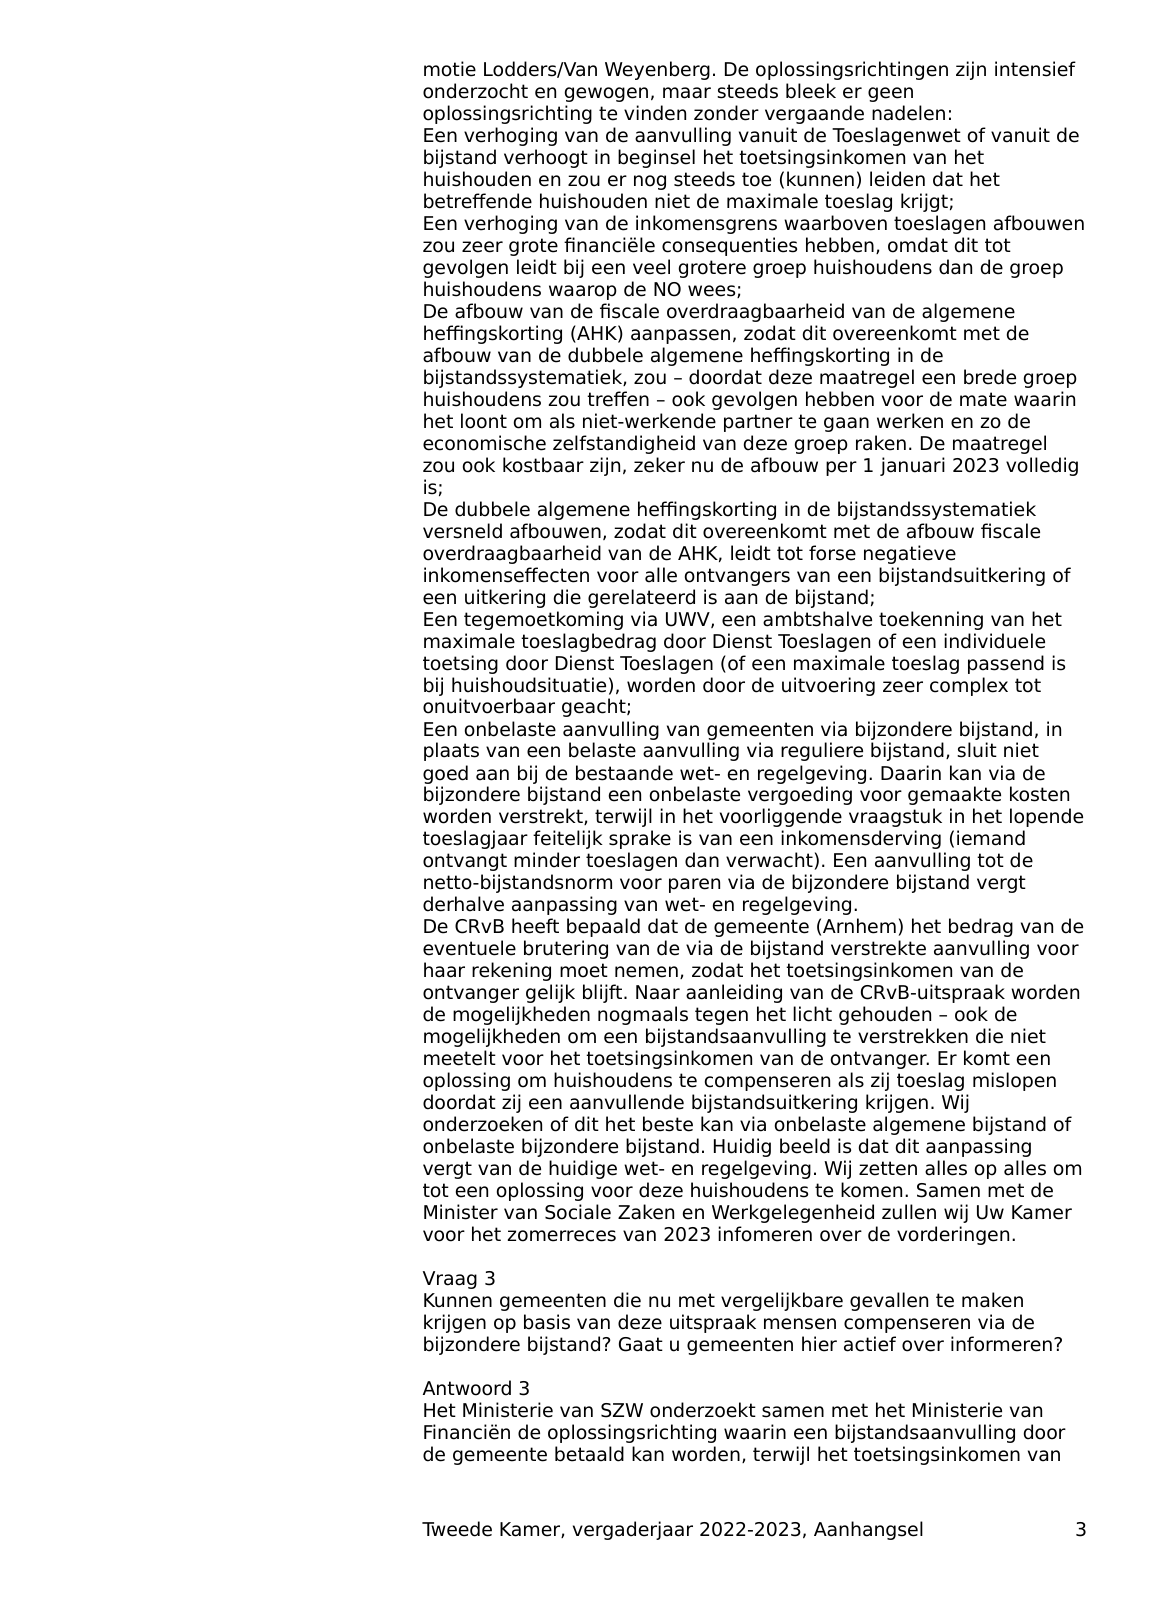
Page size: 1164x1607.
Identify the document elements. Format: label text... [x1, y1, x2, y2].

text Het Ministerie van SZW onderzoekt samen met het Ministerie van Financiën de oplossingsrichting waarin een bijstandsaanvulling door de gemeente betaald kan worden, terwijl het toetsingsinkomen van [422, 1400, 1087, 1466]
text De CRvB heeft bepaald dat de gemeente (Arnhem) het bedrag van de eventuele brutering van de via de bijstand verstrekte aanvulling voor haar rekening moet nemen, zodat het toetsingsinkomen van de ontvanger gelijk blijft. Naar aanleiding van de CRvB-uitspraak worden de mogelijkheden nogmaals tegen het licht gehouden – ook de mogelijkheden om een bijstandsaanvulling te verstrekken die niet meetelt voor het toetsingsinkomen van de ontvanger. Er komt een oplossing om huishoudens te compenseren als zij toeslag mislopen doordat zij een aanvullende bijstandsuitkering krijgen. Wij onderzoeken of dit het beste kan via onbelaste algemene bijstand of onbelaste bijzondere bijstand. Huidig beeld is dat dit aanpassing vergt van de huidige wet- en regelgeving. Wij zetten alles op alles om tot een oplossing voor deze huishoudens te komen. Samen met de Minister van Sociale Zaken en Werkgelegenheid zullen wij Uw Kamer voor het zomerreces van 2023 infomeren over de vorderingen. [422, 916, 1087, 1246]
text De dubbele algemene heffingskorting in de bijstandssystematiek versneld afbouwen, zodat dit overeenkomt met de afbouw fiscale overdraagbaarheid van de AHK, leidt tot forse negatieve inkomenseffecten voor alle ontvangers van een bijstandsuitkering of een uitkering die gerelateerd is aan de bijstand; [422, 499, 1087, 608]
text motie Lodders/Van Weyenberg. De oplossingsrichtingen zijn intensief onderzocht en gewogen, maar steeds bleek er geen oplossingsrichting te vinden zonder vergaande nadelen: [422, 59, 1087, 125]
text Antwoord 3 [422, 1378, 1087, 1400]
text Een onbelaste aanvulling van gemeenten via bijzondere bijstand, in plaats van een belaste aanvulling via reguliere bijstand, sluit niet goed aan bij de bestaande wet- en regelgeving. Daarin kan via de bijzondere bijstand een onbelaste vergoeding voor gemaakte kosten worden verstrekt, terwijl in het voorliggende vraagstuk in het lopende toeslagjaar feitelijk sprake is van een inkomensderving (iemand ontvangt minder toeslagen dan verwacht). Een aanvulling tot de netto-bijstandsnorm voor paren via de bijzondere bijstand vergt derhalve aanpassing van wet- en regelgeving. [422, 718, 1087, 916]
text Kunnen gemeenten die nu met vergelijkbare gevallen te maken krijgen op basis van deze uitspraak mensen compenseren via de bijzondere bijstand? Gaat u gemeenten hier actief over informeren? [422, 1290, 1087, 1356]
text Een verhoging van de aanvulling vanuit de Toeslagenwet of vanuit de bijstand verhoogt in beginsel het toetsingsinkomen van het huishouden en zou er nog steeds toe (kunnen) leiden dat het betreffende huishouden niet de maximale toeslag krijgt; [422, 125, 1087, 213]
text Vraag 3 [422, 1268, 1087, 1290]
text Een tegemoetkoming via UWV, een ambtshalve toekenning van het maximale toeslagbedrag door Dienst Toeslagen of een individuele toetsing door Dienst Toeslagen (of een maximale toeslag passend is bij huishoudsituatie), worden door de uitvoering zeer complex tot onuitvoerbaar geacht; [422, 608, 1087, 718]
text Een verhoging van de inkomensgrens waarboven toeslagen afbouwen zou zeer grote financiële consequenties hebben, omdat dit tot gevolgen leidt bij een veel grotere groep huishoudens dan de groep huishoudens waarop de NO wees; [422, 213, 1087, 301]
text De afbouw van de fiscale overdraagbaarheid van de algemene heffingskorting (AHK) aanpassen, zodat dit overeenkomt met de afbouw van de dubbele algemene heffingskorting in de bijstandssystematiek, zou – doordat deze maatregel een brede groep huishoudens zou treffen – ook gevolgen hebben voor de mate waarin het loont om als niet-werkende partner te gaan werken en zo de economische zelfstandigheid van deze groep raken. De maatregel zou ook kostbaar zijn, zeker nu de afbouw per 1 januari 2023 volledig is; [422, 301, 1087, 499]
